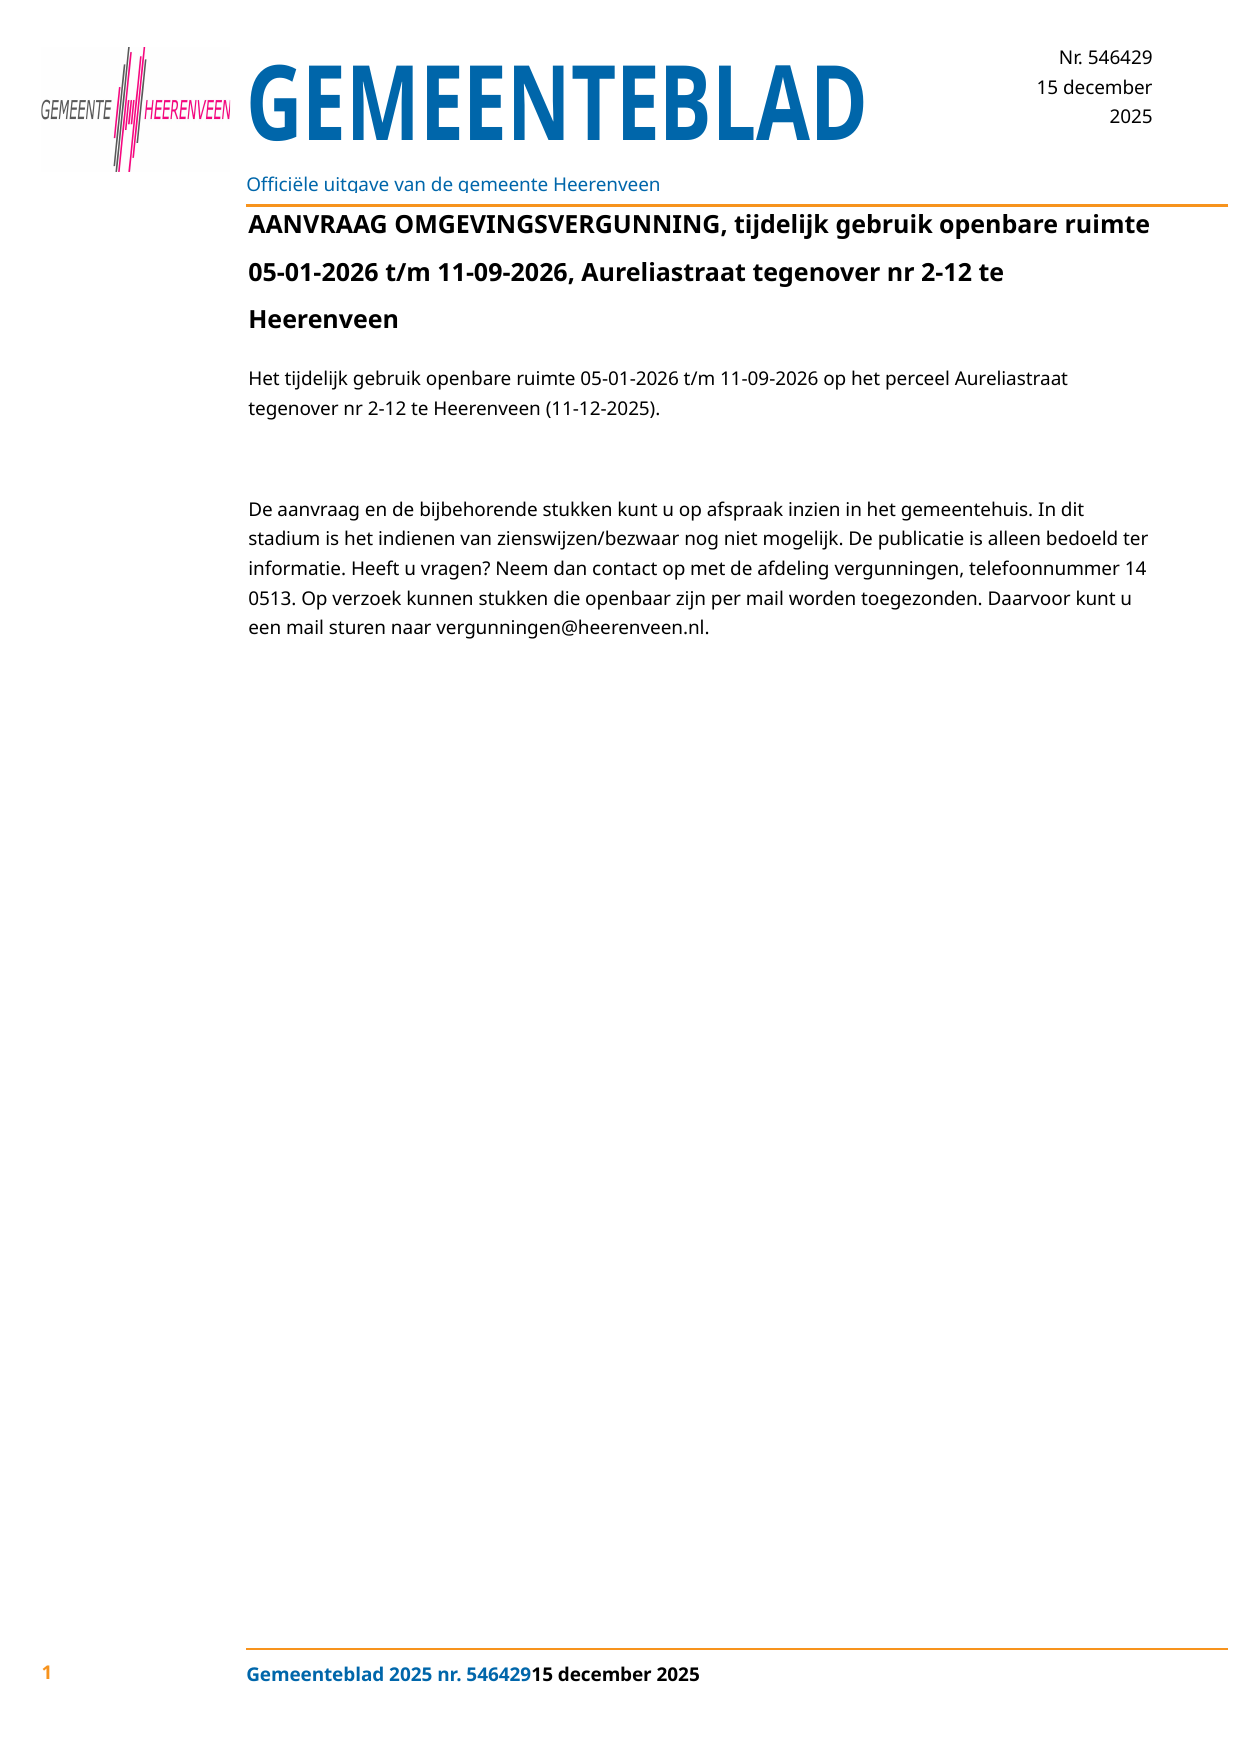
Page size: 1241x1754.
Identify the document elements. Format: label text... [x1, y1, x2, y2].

picture [41, 47, 231, 172]
text De aanvraag en de bijbehorende stukken kunt u op afspraak inzien in het gemeentehuis. In dit stadium is het indienen van zienswijzen/bezwaar nog niet mogelijk. De publicatie is alleen bedoeld ter informatie. Heeft u vragen? Neem dan contact op met de afdeling vergunningen, telefoonnummer 14 0513. Op verzoek kunnen stukken die openbaar zijn per mail worden toegezonden. Daarvoor kunt u een mail sturen naar vergunningen@heerenveen.nl. [248, 496, 1152, 640]
text AANVRAAG OMGEVINGSVERGUNNING, tijdelijk gebruik openbare ruimte 05-01-2026 t/m 11-09-2026, Aureliastraat tegenover nr 2-12 te Heerenveen [248, 207, 1152, 336]
text Het tijdelijk gebruik openbare ruimte 05-01-2026 t/m 11-09-2026 op het perceel Aureliastraat tegenover nr 2-12 te Heerenveen (11-12-2025). [248, 366, 1152, 421]
